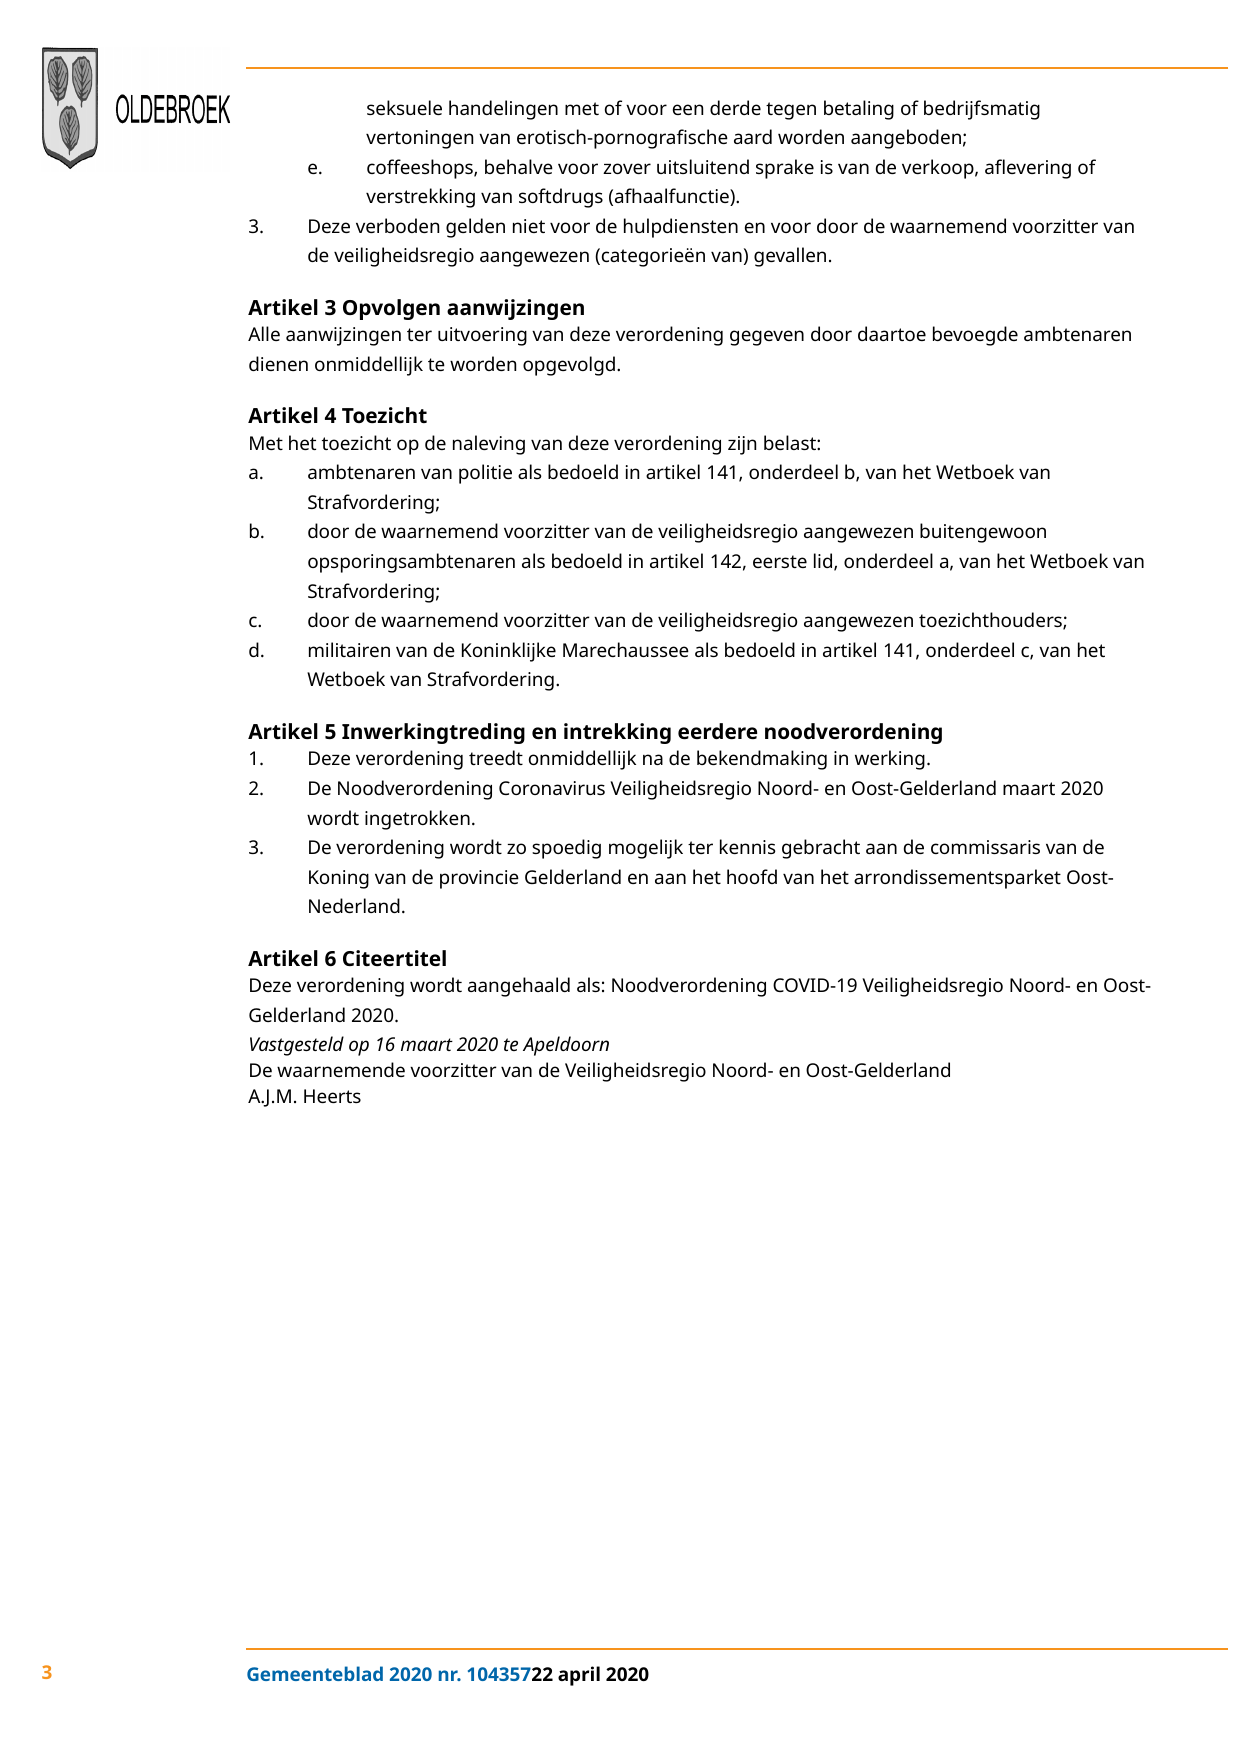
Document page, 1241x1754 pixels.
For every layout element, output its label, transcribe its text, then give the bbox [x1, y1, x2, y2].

text Artikel 5 Inwerkingtreding en intrekking eerdere noodverordening [248, 717, 1152, 746]
text Artikel 4 Toezicht [248, 402, 1152, 430]
list ambtenaren van politie als bedoeld in artikel 141, onderdeel b, van het Wetboek van Strafvordering; [248, 459, 1152, 515]
text Artikel 6 Citeertitel [248, 944, 1152, 972]
list door de waarnemend voorzitter van de veiligheidsregio aangewezen toezichthouders; [248, 607, 1152, 633]
text De waarnemende voorzitter van de Veiligheidsregio Noord- en Oost-Gelderland [248, 1057, 1152, 1083]
text Artikel 3 Opvolgen aanwijzingen [248, 293, 1152, 322]
list Deze verordening treedt onmiddellijk na de bekendmaking in werking. [248, 746, 1152, 771]
list coffeeshops, behalve voor zover uitsluitend sprake is van de verkoop, aflevering of verstrekking van softdrugs (afhaalfunctie). [307, 154, 1152, 209]
list Deze verboden gelden niet voor de hulpdiensten en voor door de waarnemend voorzitter van de veiligheidsregio aangewezen (categorieën van) gevallen. [248, 213, 1152, 268]
text A.J.M. Heerts [248, 1083, 1152, 1109]
list De verordening wordt zo spoedig mogelijk ter kennis gebracht aan de commissaris van de Koning van de provincie Gelderland en aan het hoofd van het arrondissementsparket Oost-Nederland. [248, 834, 1152, 919]
list militairen van de Koninklijke Marechaussee als bedoeld in artikel 141, onderdeel c, van het Wetboek van Strafvordering. [248, 637, 1152, 692]
text Deze verordening wordt aangehaald als: Noodverordening COVID-19 Veiligheidsregio Noord- en Oost-Gelderland 2020. [248, 972, 1152, 1028]
list door de waarnemend voorzitter van de veiligheidsregio aangewezen buitengewoon opsporingsambtenaren als bedoeld in artikel 142, eerste lid, onderdeel a, van het Wetboek van Strafvordering; [248, 519, 1152, 604]
picture [41, 47, 231, 172]
text Met het toezicht op de naleving van deze verordening zijn belast: [248, 430, 1152, 456]
text Alle aanwijzingen ter uitvoering van deze verordening gegeven door daartoe bevoegde ambtenaren dienen onmiddellijk te worden opgevolgd. [248, 322, 1152, 377]
text Vastgesteld op 16 maart 2020 te Apeldoorn [248, 1031, 1152, 1057]
list De Noodverordening Coronavirus Veiligheidsregio Noord- en Oost-Gelderland maart 2020 wordt ingetrokken. [248, 775, 1152, 830]
list seksuele handelingen met of voor een derde tegen betaling of bedrijfsmatig vertoningen van erotisch-pornografische aard worden aangeboden; [307, 95, 1152, 150]
